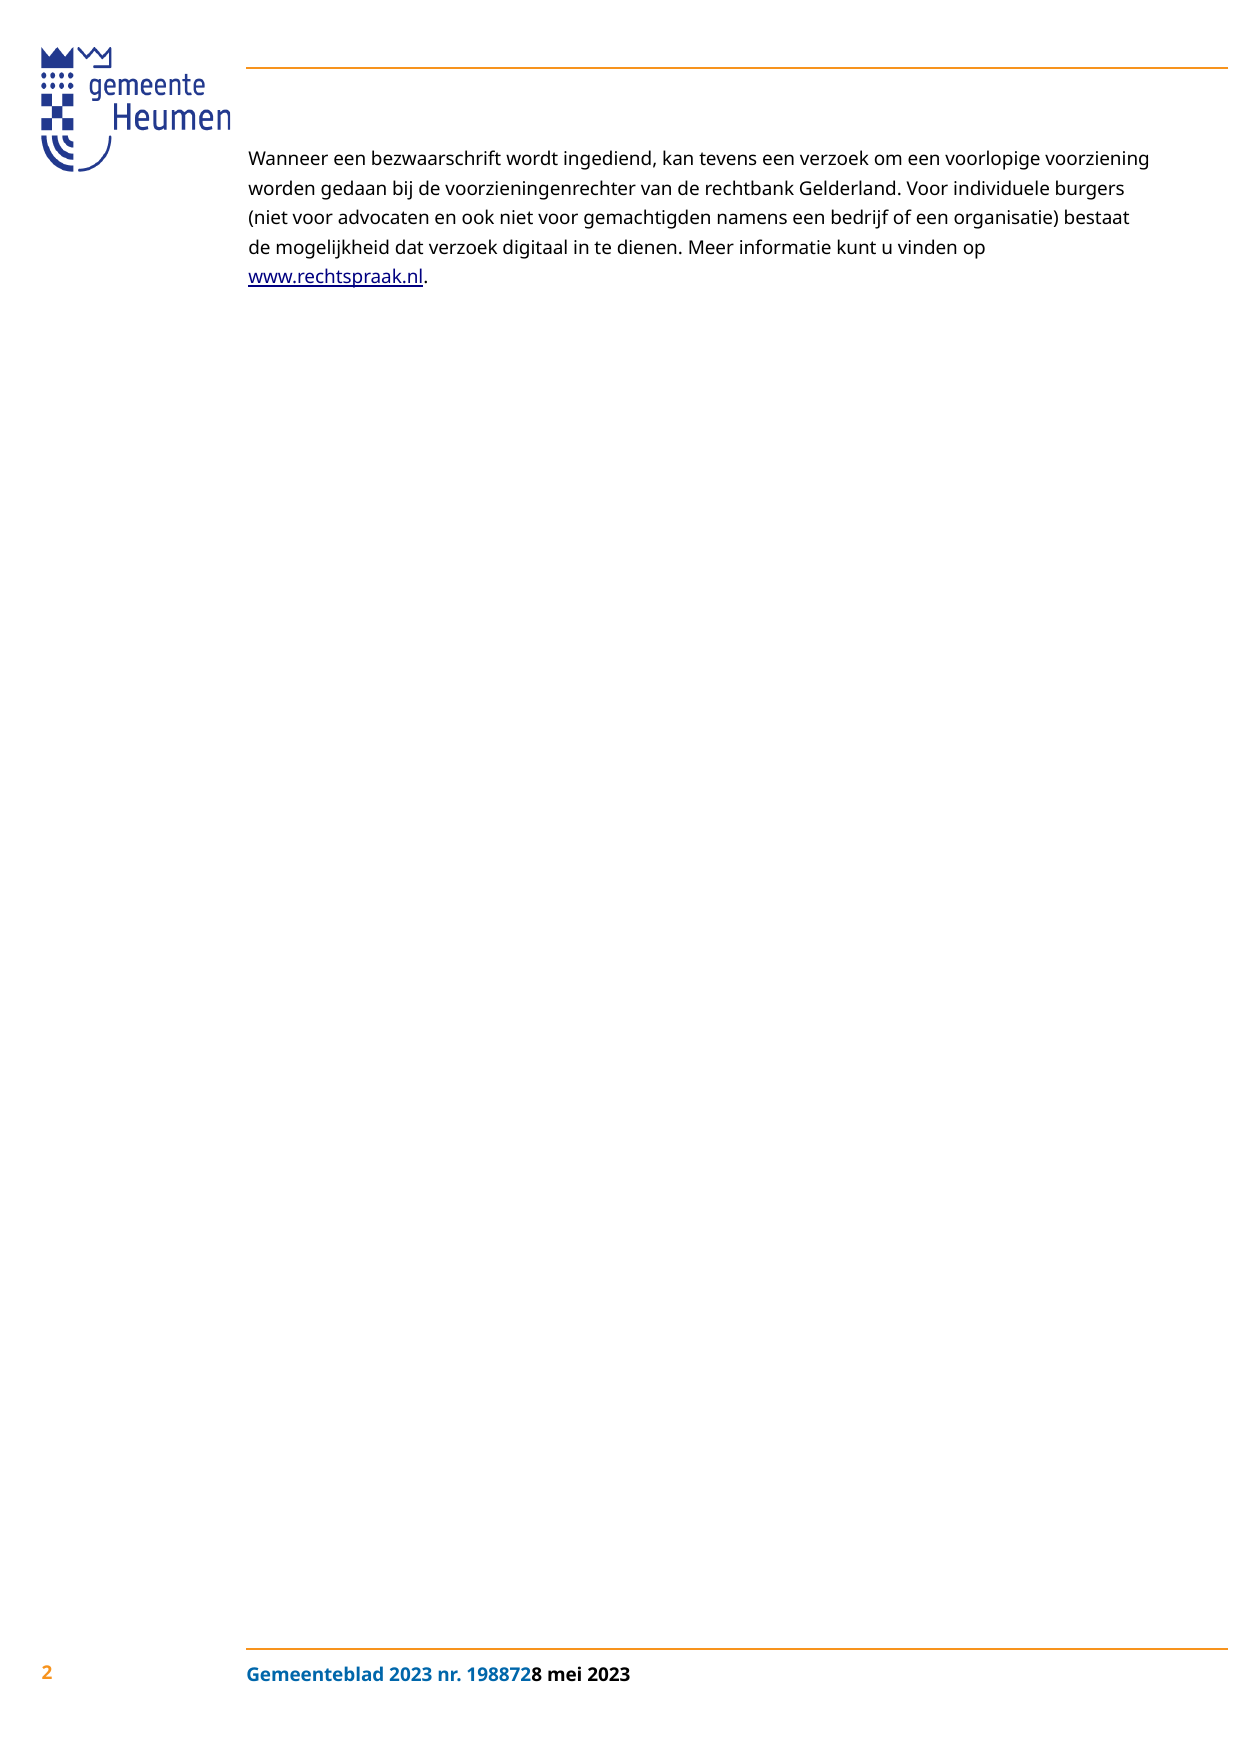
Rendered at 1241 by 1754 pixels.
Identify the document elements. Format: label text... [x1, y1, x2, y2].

picture [41, 47, 231, 172]
text Wanneer een bezwaarschrift wordt ingediend, kan tevens een verzoek om een voorlopige voorziening worden gedaan bij de voorzieningenrechter van de rechtbank Gelderland. Voor individuele burgers (niet voor advocaten en ook niet voor gemachtigden namens een bedrijf of een organisatie) bestaat de mogelijkheid dat verzoek digitaal in te dienen. Meer informatie kunt u vinden op www.rechtspraak.nl. [248, 145, 1152, 289]
